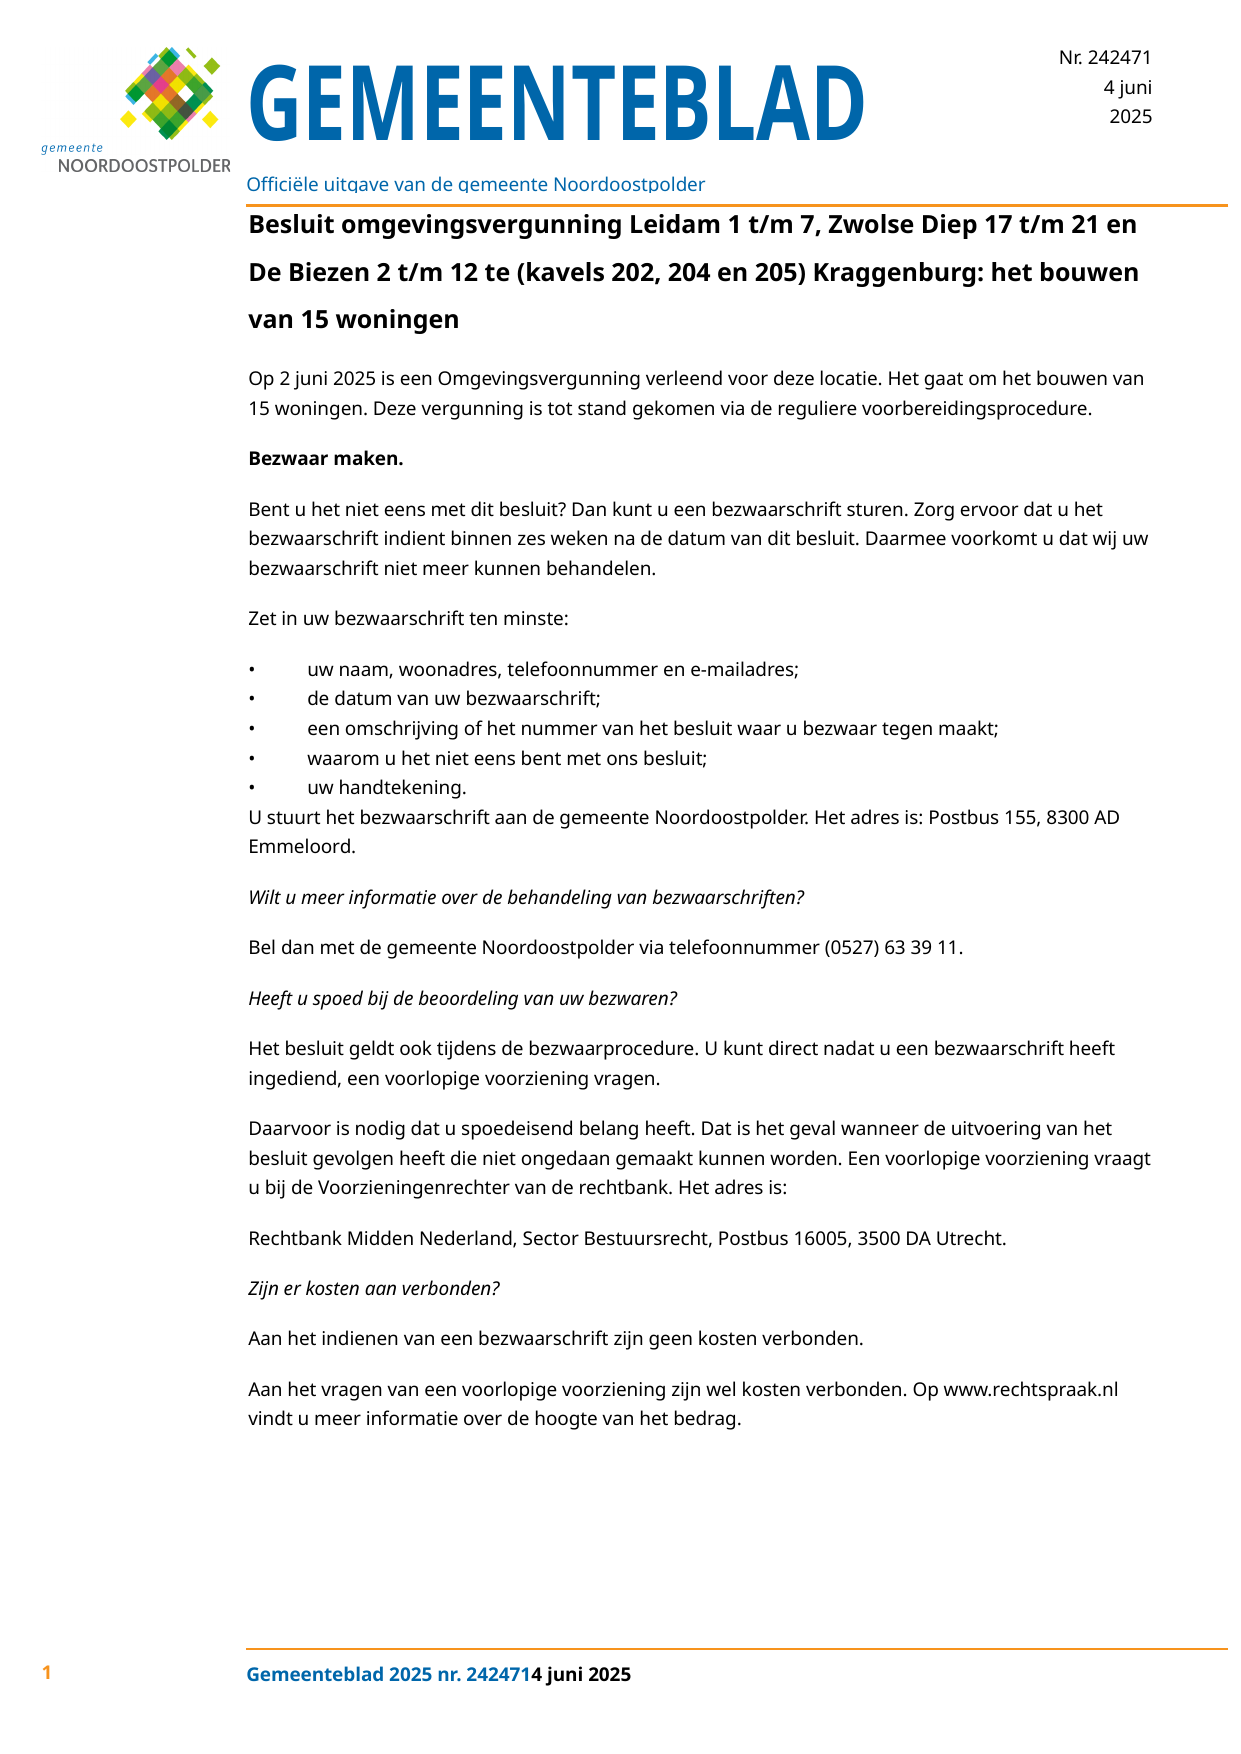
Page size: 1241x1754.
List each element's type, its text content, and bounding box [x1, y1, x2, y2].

picture [41, 47, 231, 172]
list uw handtekening. [248, 774, 1152, 800]
text Bent u het niet eens met dit besluit? Dan kunt u een bezwaarschrift sturen. Zorg ervoor dat u het bezwaarschrift indient binnen zes weken na de datum van dit besluit. Daarmee voorkomt u dat wij uw bezwaarschrift niet meer kunnen behandelen. [248, 496, 1152, 581]
text Aan het vragen van een voorlopige voorziening zijn wel kosten verbonden. Op www.rechtspraak.nl vindt u meer informatie over de hoogte van het bedrag. [248, 1376, 1152, 1431]
text Bel dan met de gemeente Noordoostpolder via telefoonnummer (0527) 63 39 11. [248, 934, 1152, 960]
text Bezwaar maken. [248, 446, 1152, 471]
list een omschrijving of het nummer van het besluit waar u bezwaar tegen maakt; [248, 715, 1152, 741]
text Heeft u spoed bij de beoordeling van uw bezwaren? [248, 985, 1152, 1010]
text Aan het indienen van een bezwaarschrift zijn geen kosten verbonden. [248, 1326, 1152, 1351]
text Daarvoor is nodig dat u spoedeisend belang heeft. Dat is het geval wanneer de uitvoering van het besluit gevolgen heeft die niet ongedaan gemaakt kunnen worden. Een voorlopige voorziening vraagt u bij de Voorzieningenrechter van de rechtbank. Het adres is: [248, 1115, 1152, 1200]
text Besluit omgevingsvergunning Leidam 1 t/m 7, Zwolse Diep 17 t/m 21 en De Biezen 2 t/m 12 te (kavels 202, 204 en 205) Kraggenburg: het bouwen van 15 woningen [248, 207, 1152, 336]
list de datum van uw bezwaarschrift; [248, 686, 1152, 711]
text Zijn er kosten aan verbonden? [248, 1275, 1152, 1301]
text Zet in uw bezwaarschrift ten minste: [248, 606, 1152, 631]
text Rechtbank Midden Nederland, Sector Bestuursrecht, Postbus 16005, 3500 DA Utrecht. [248, 1225, 1152, 1250]
text Op 2 juni 2025 is een Omgevingsvergunning verleend voor deze locatie. Het gaat om het bouwen van 15 woningen. Deze vergunning is tot stand gekomen via de reguliere voorbereidingsprocedure. [248, 366, 1152, 421]
text Wilt u meer informatie over de behandeling van bezwaarschriften? [248, 884, 1152, 909]
text Het besluit geldt ook tijdens de bezwaarprocedure. U kunt direct nadat u een bezwaarschrift heeft ingediend, een voorlopige voorziening vragen. [248, 1035, 1152, 1090]
list waarom u het niet eens bent met ons besluit; [248, 745, 1152, 770]
list uw naam, woonadres, telefoonnummer en e-mailadres; [248, 656, 1152, 682]
text U stuurt het bezwaarschrift aan de gemeente Noordoostpolder. Het adres is: Postbus 155, 8300 AD Emmeloord. [248, 804, 1152, 859]
